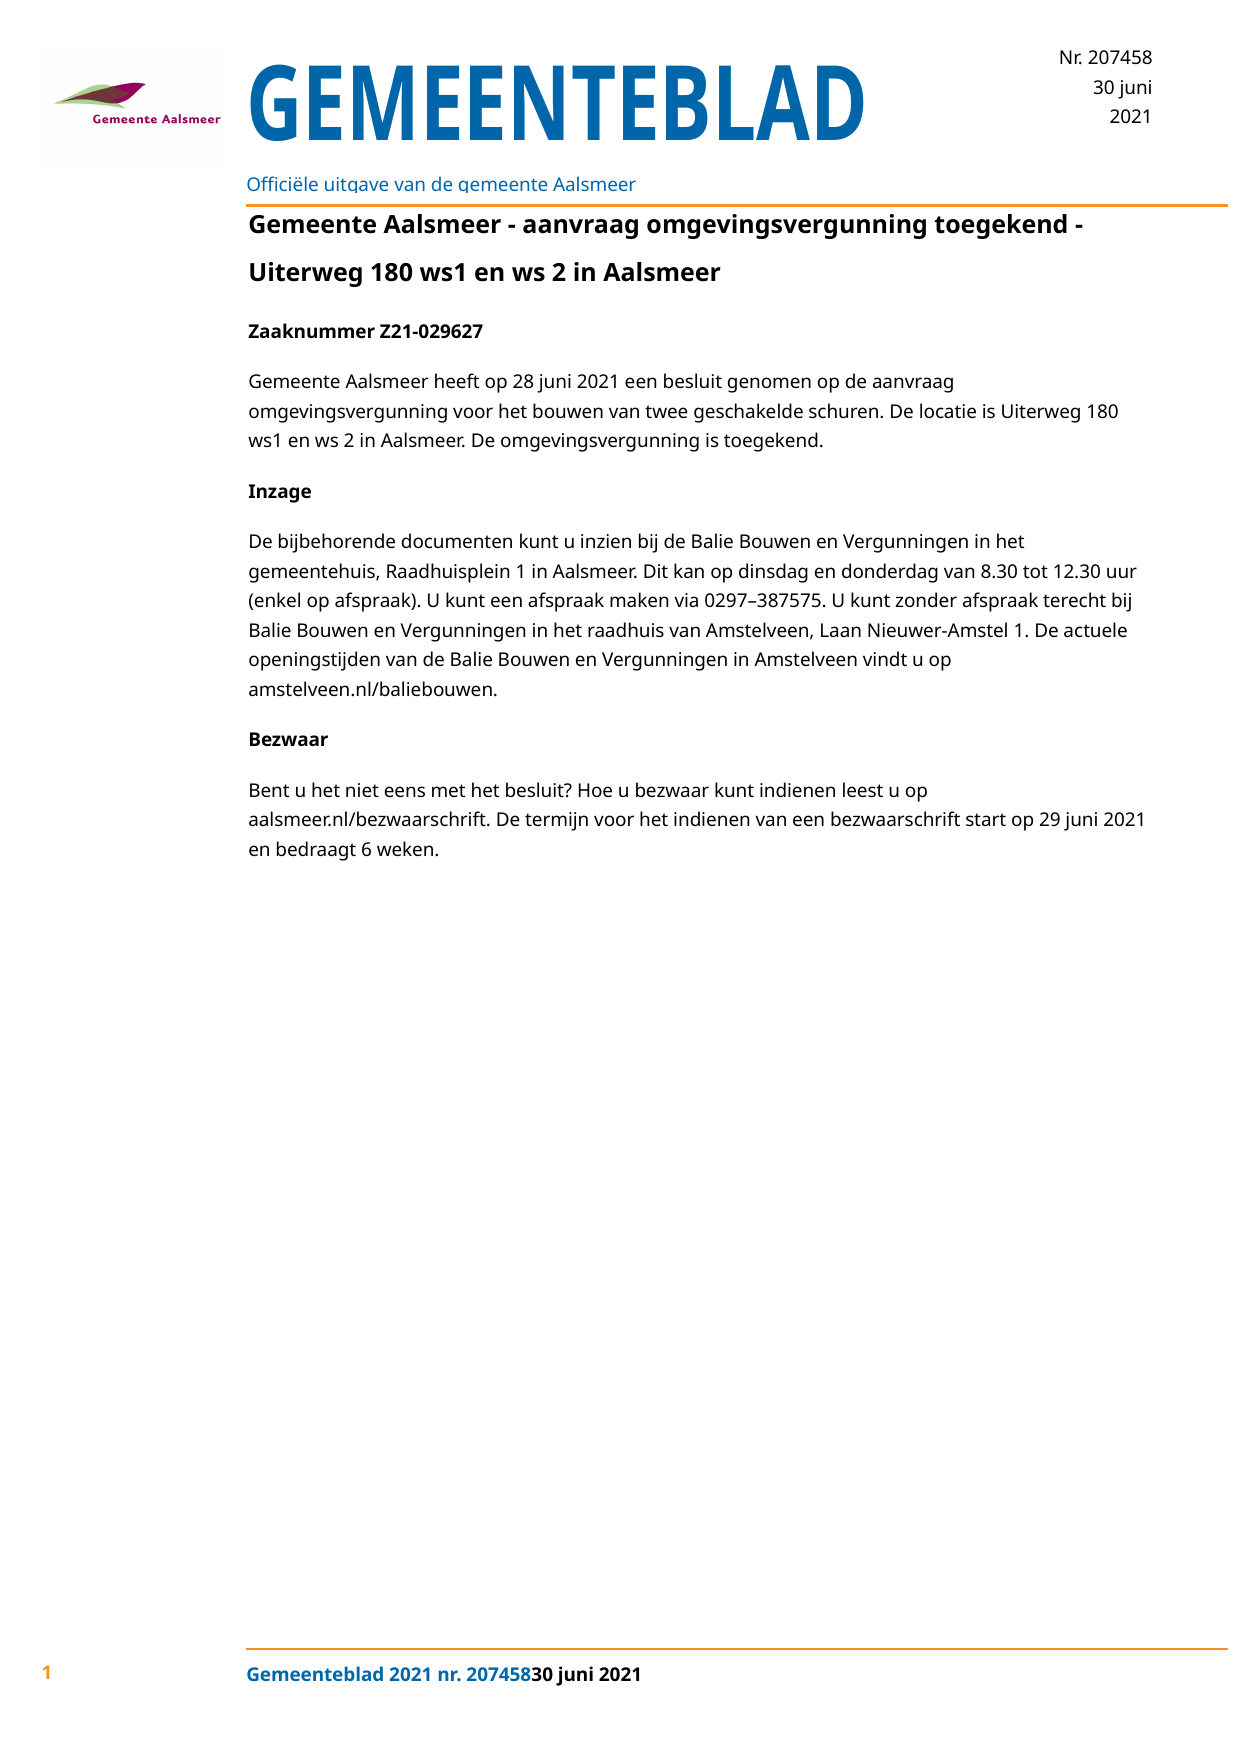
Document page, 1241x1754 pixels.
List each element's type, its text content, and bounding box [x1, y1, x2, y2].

text Inzage [248, 478, 1152, 504]
text Zaaknummer Z21-029627 [248, 318, 1152, 344]
text Bent u het niet eens met het besluit? Hoe u bezwaar kunt indienen leest u op aalsmeer.nl/bezwaarschrift. De termijn voor het indienen van een bezwaarschrift start op 29 juni 2021 en bedraagt 6 weken. [248, 777, 1152, 862]
text Gemeente Aalsmeer - aanvraag omgevingsvergunning toegekend - Uiterweg 180 ws1 en ws 2 in Aalsmeer [248, 207, 1152, 288]
picture [41, 47, 231, 172]
text Bezwaar [248, 727, 1152, 752]
text De bijbehorende documenten kunt u inzien bij de Balie Bouwen en Vergunningen in het gemeentehuis, Raadhuisplein 1 in Aalsmeer. Dit kan op dinsdag en donderdag van 8.30 tot 12.30 uur (enkel op afspraak). U kunt een afspraak maken via 0297–387575. U kunt zonder afspraak terecht bij Balie Bouwen en Vergunningen in het raadhuis van Amstelveen, Laan Nieuwer-Amstel 1. De actuele openingstijden van de Balie Bouwen en Vergunningen in Amstelveen vindt u op amstelveen.nl/baliebouwen. [248, 528, 1152, 702]
text Gemeente Aalsmeer heeft op 28 juni 2021 een besluit genomen op de aanvraag omgevingsvergunning voor het bouwen van twee geschakelde schuren. De locatie is Uiterweg 180 ws1 en ws 2 in Aalsmeer. De omgevingsvergunning is toegekend. [248, 368, 1152, 453]
